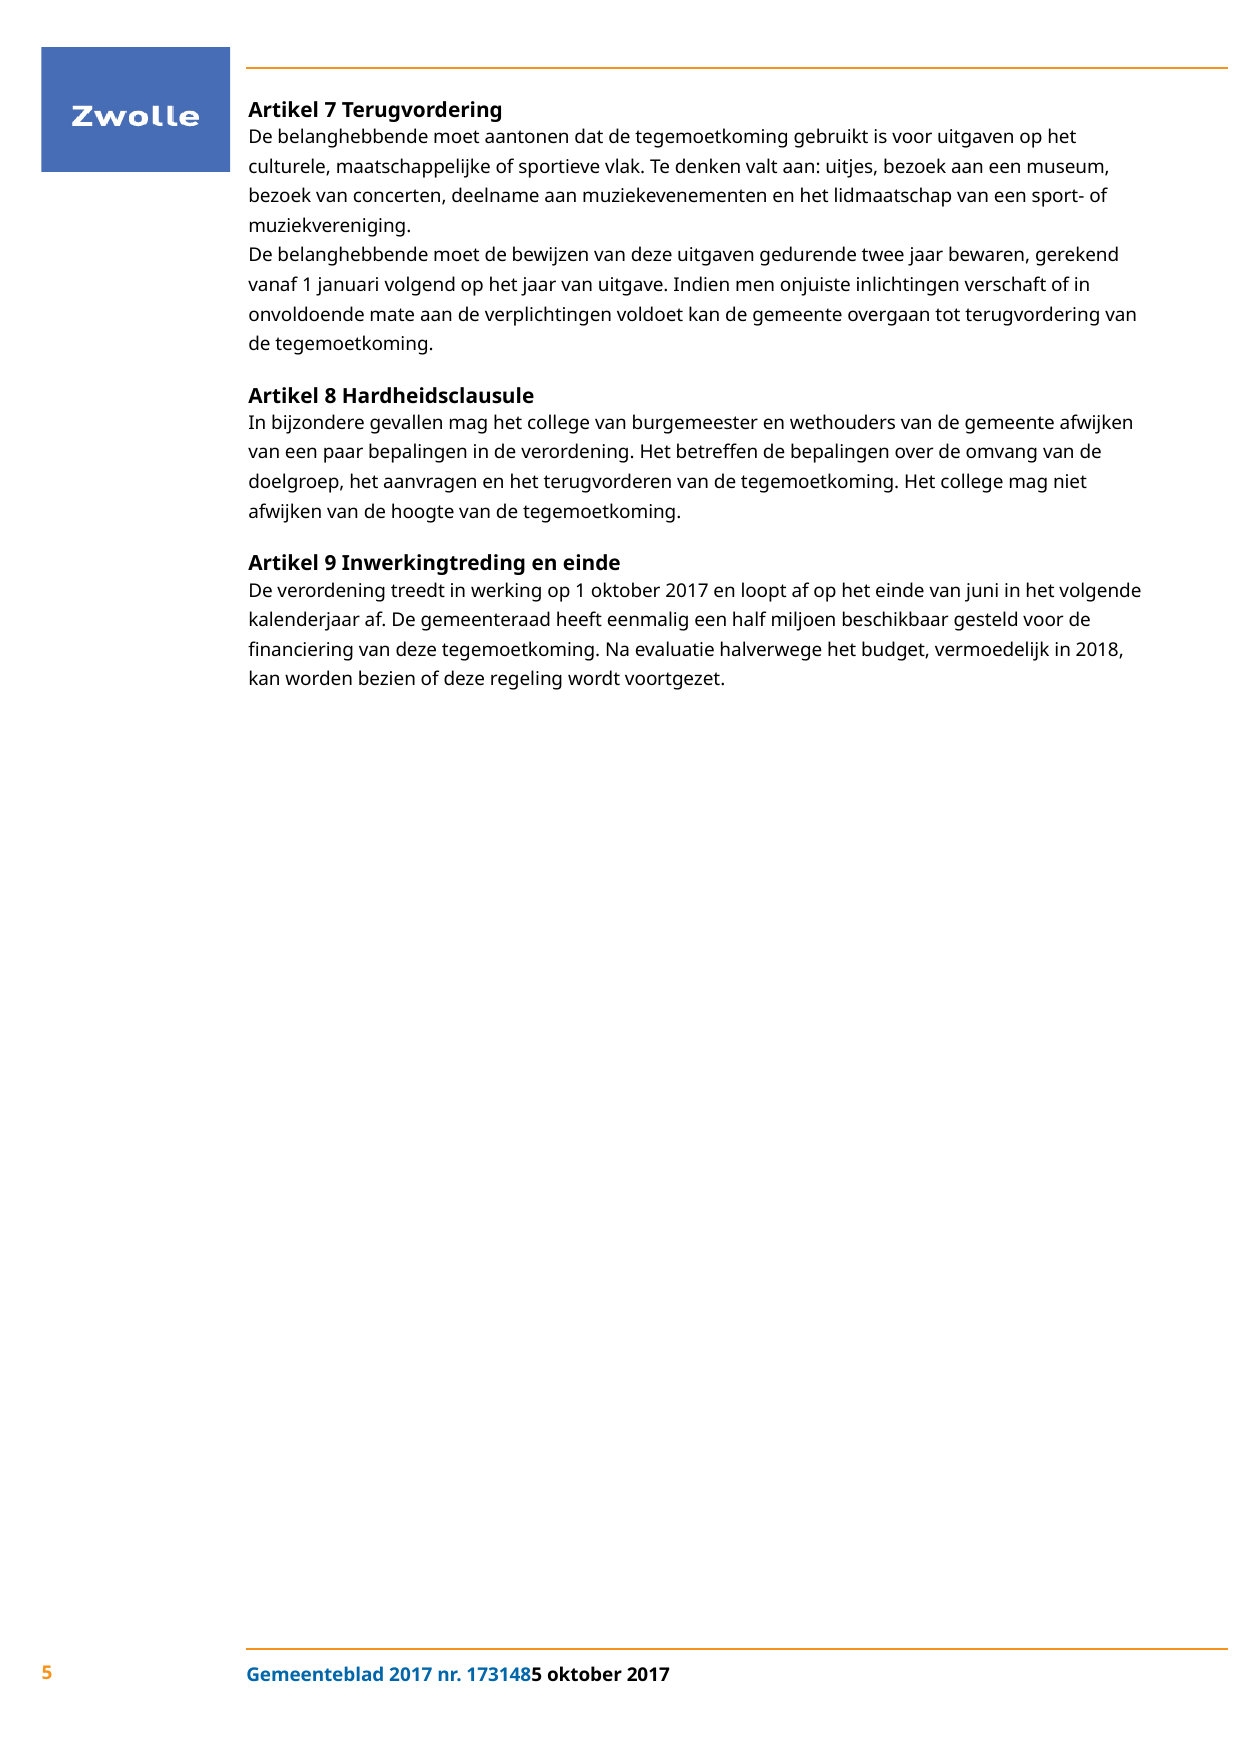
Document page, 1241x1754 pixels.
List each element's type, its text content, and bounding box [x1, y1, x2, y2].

picture [41, 47, 231, 172]
text In bijzondere gevallen mag het college van burgemeester en wethouders van de gemeente afwijken van een paar bepalingen in de verordening. Het betreffen de bepalingen over de omvang van de doelgroep, het aanvragen en het terugvorderen van de tegemoetkoming. Het college mag niet afwijken van de hoogte van de tegemoetkoming. [248, 409, 1152, 524]
text Artikel 7 Terugvordering [248, 95, 1152, 123]
text De belanghebbende moet aantonen dat de tegemoetkoming gebruikt is voor uitgaven op het culturele, maatschappelijke of sportieve vlak. Te denken valt aan: uitjes, bezoek aan een museum, bezoek van concerten, deelname aan muziekevenementen en het lidmaatschap van een sport- of muziekvereniging. [248, 123, 1152, 238]
text Artikel 8 Hardheidsclausule [248, 381, 1152, 409]
text De belanghebbende moet de bewijzen van deze uitgaven gedurende twee jaar bewaren, gerekend vanaf 1 januari volgend op het jaar van uitgave. Indien men onjuiste inlichtingen verschaft of in onvoldoende mate aan de verplichtingen voldoet kan de gemeente overgaan tot terugvordering van de tegemoetkoming. [248, 242, 1152, 356]
text Artikel 9 Inwerkingtreding en einde [248, 548, 1152, 577]
text De verordening treedt in werking op 1 oktober 2017 en loopt af op het einde van juni in het volgende kalenderjaar af. De gemeenteraad heeft eenmalig een half miljoen beschikbaar gesteld voor de financiering van deze tegemoetkoming. Na evaluatie halverwege het budget, vermoedelijk in 2018, kan worden bezien of deze regeling wordt voortgezet. [248, 577, 1152, 691]
